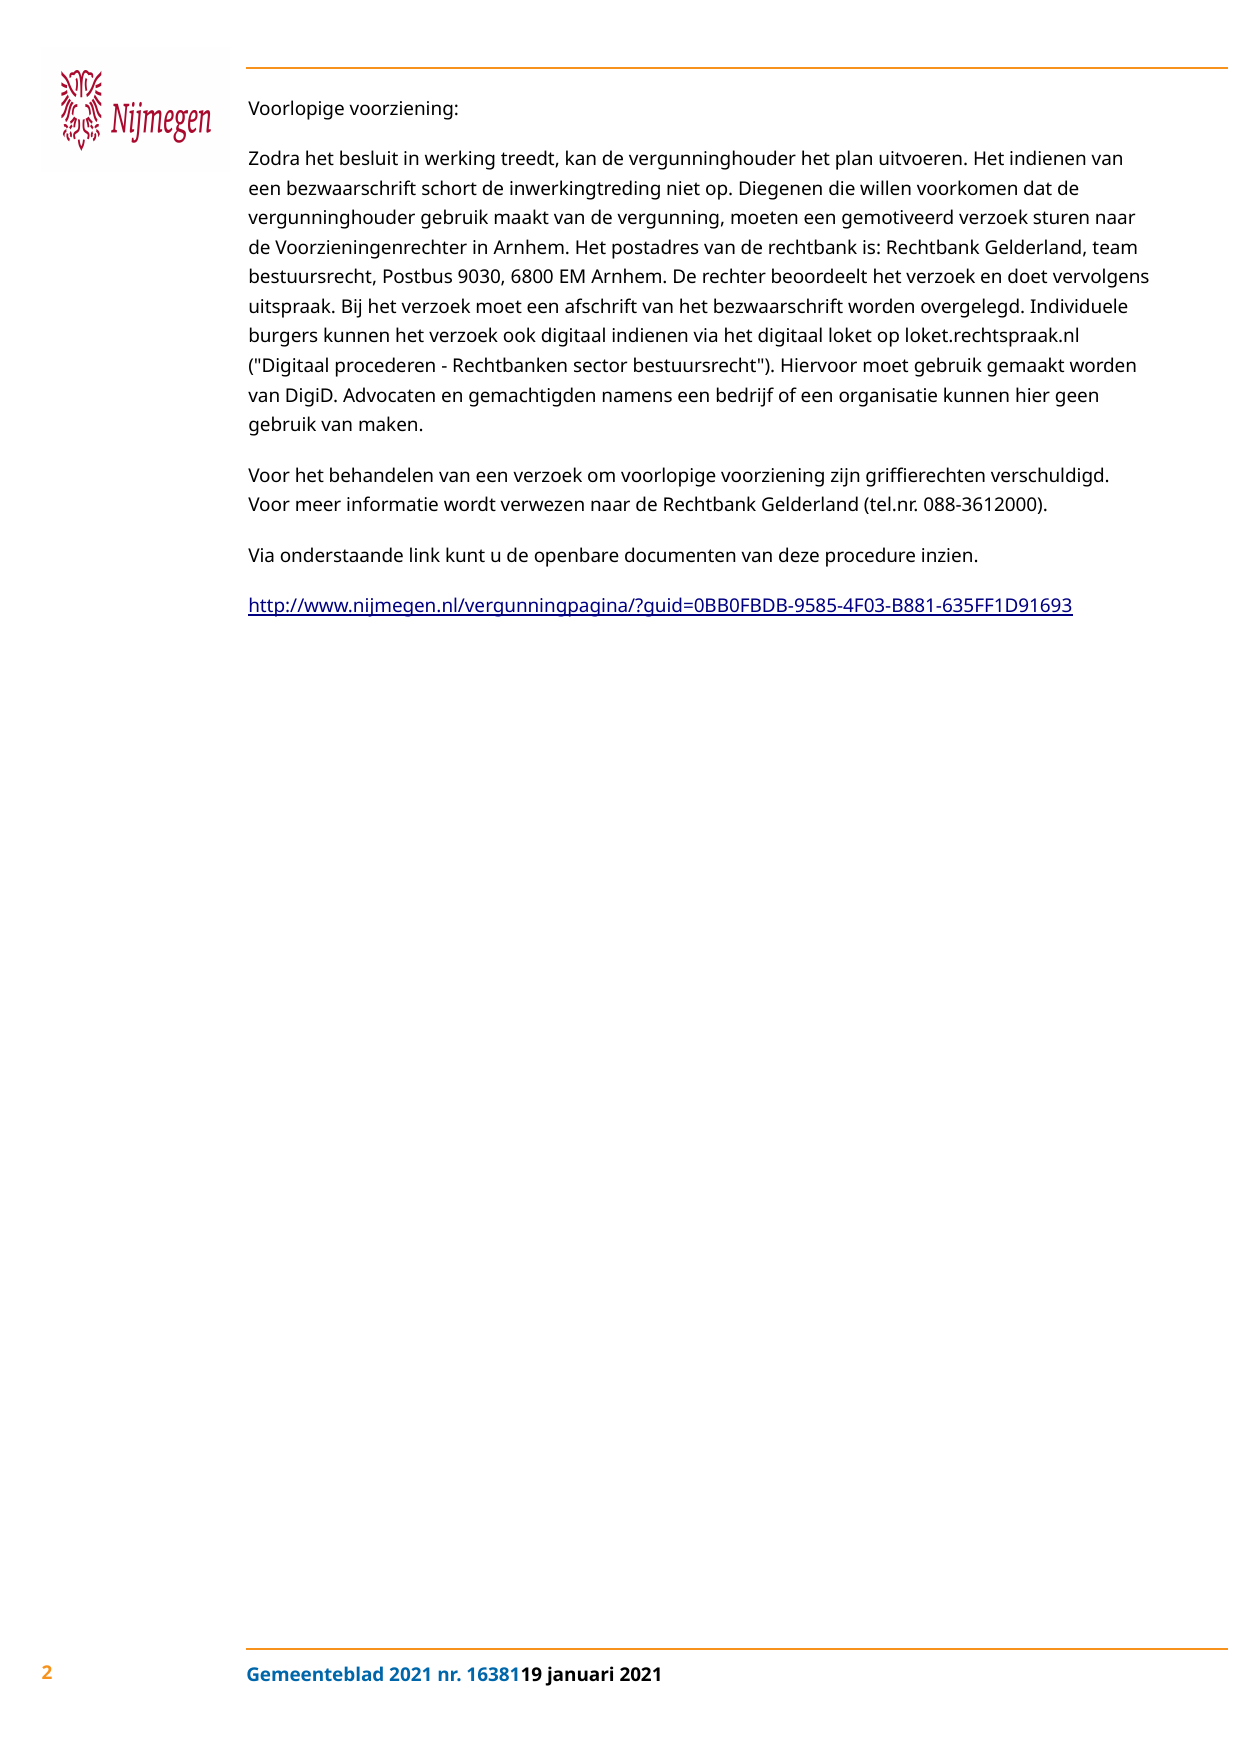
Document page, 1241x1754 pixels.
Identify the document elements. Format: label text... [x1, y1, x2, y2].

picture [41, 47, 231, 172]
text http://www.nijmegen.nl/vergunningpagina/?guid=0BB0FBDB-9585-4F03-B881-635FF1D91693 [248, 592, 1152, 618]
text Voorlopige voorziening: [248, 95, 1152, 121]
text Voor het behandelen van een verzoek om voorlopige voorziening zijn griffierechten verschuldigd. Voor meer informatie wordt verwezen naar de Rechtbank Gelderland (tel.nr. 088-3612000). [248, 462, 1152, 517]
text Via onderstaande link kunt u de openbare documenten van deze procedure inzien. [248, 542, 1152, 568]
text Zodra het besluit in werking treedt, kan de vergunninghouder het plan uitvoeren. Het indienen van een bezwaarschrift schort de inwerkingtreding niet op. Diegenen die willen voorkomen dat de vergunninghouder gebruik maakt van de vergunning, moeten een gemotiveerd verzoek sturen naar de Voorzieningenrechter in Arnhem. Het postadres van de rechtbank is: Rechtbank Gelderland, team bestuursrecht, Postbus 9030, 6800 EM Arnhem. De rechter beoordeelt het verzoek en doet vervolgens uitspraak. Bij het verzoek moet een afschrift van het bezwaarschrift worden overgelegd. Individuele burgers kunnen het verzoek ook digitaal indienen via het digitaal loket op loket.rechtspraak.nl ("Digitaal procederen - Rechtbanken sector bestuursrecht"). Hiervoor moet gebruik gemaakt worden van DigiD. Advocaten en gemachtigden namens een bedrijf of een organisatie kunnen hier geen gebruik van maken. [248, 145, 1152, 437]
